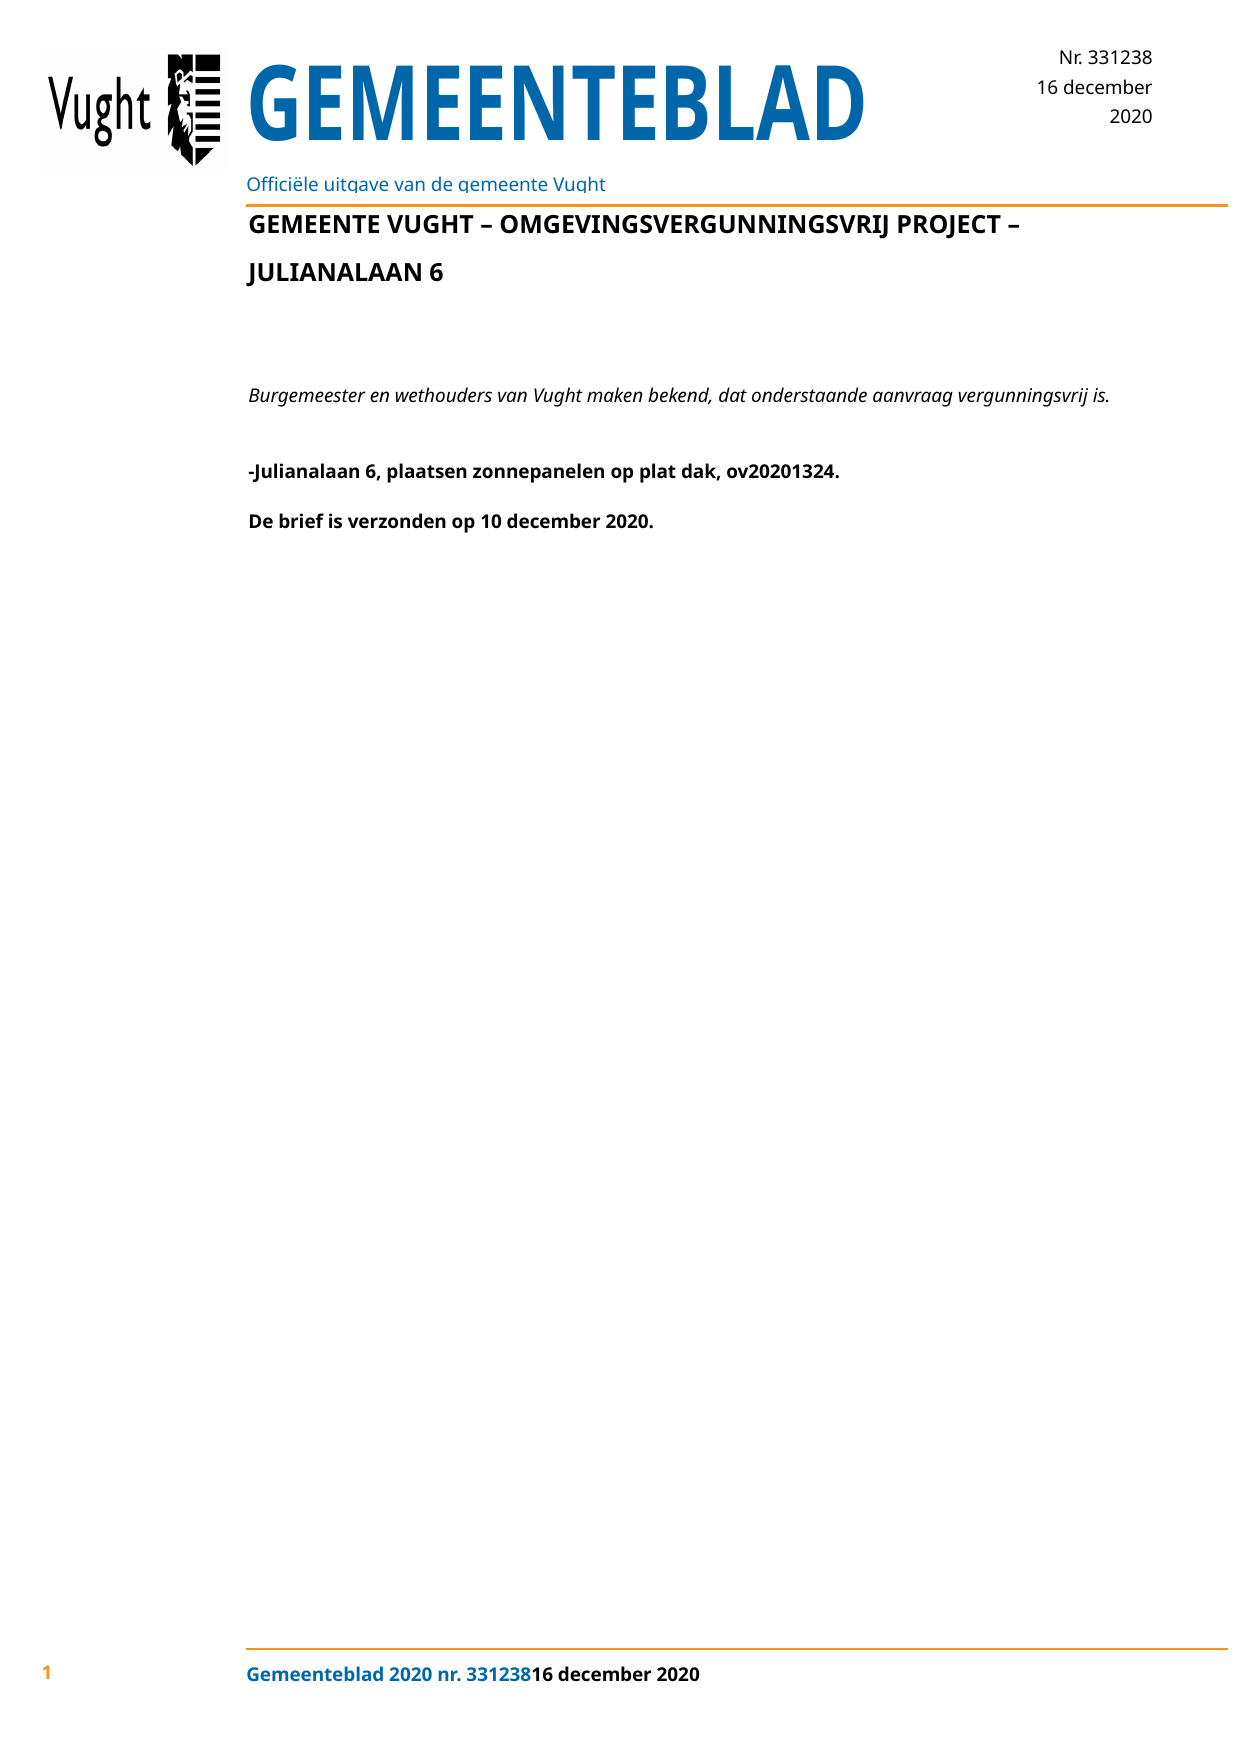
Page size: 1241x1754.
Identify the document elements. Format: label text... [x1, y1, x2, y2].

text Burgemeester en wethouders van Vught maken bekend, dat onderstaande aanvraag vergunningsvrij is. [248, 382, 1152, 408]
picture [41, 47, 231, 172]
text De brief is verzonden op 10 december 2020. [248, 508, 1152, 534]
text -Julianalaan 6, plaatsen zonnepanelen op plat dak, ov20201324. [248, 458, 1152, 484]
text GEMEENTE VUGHT – OMGEVINGSVERGUNNINGSVRIJ PROJECT – JULIANALAAN 6 [248, 207, 1152, 288]
